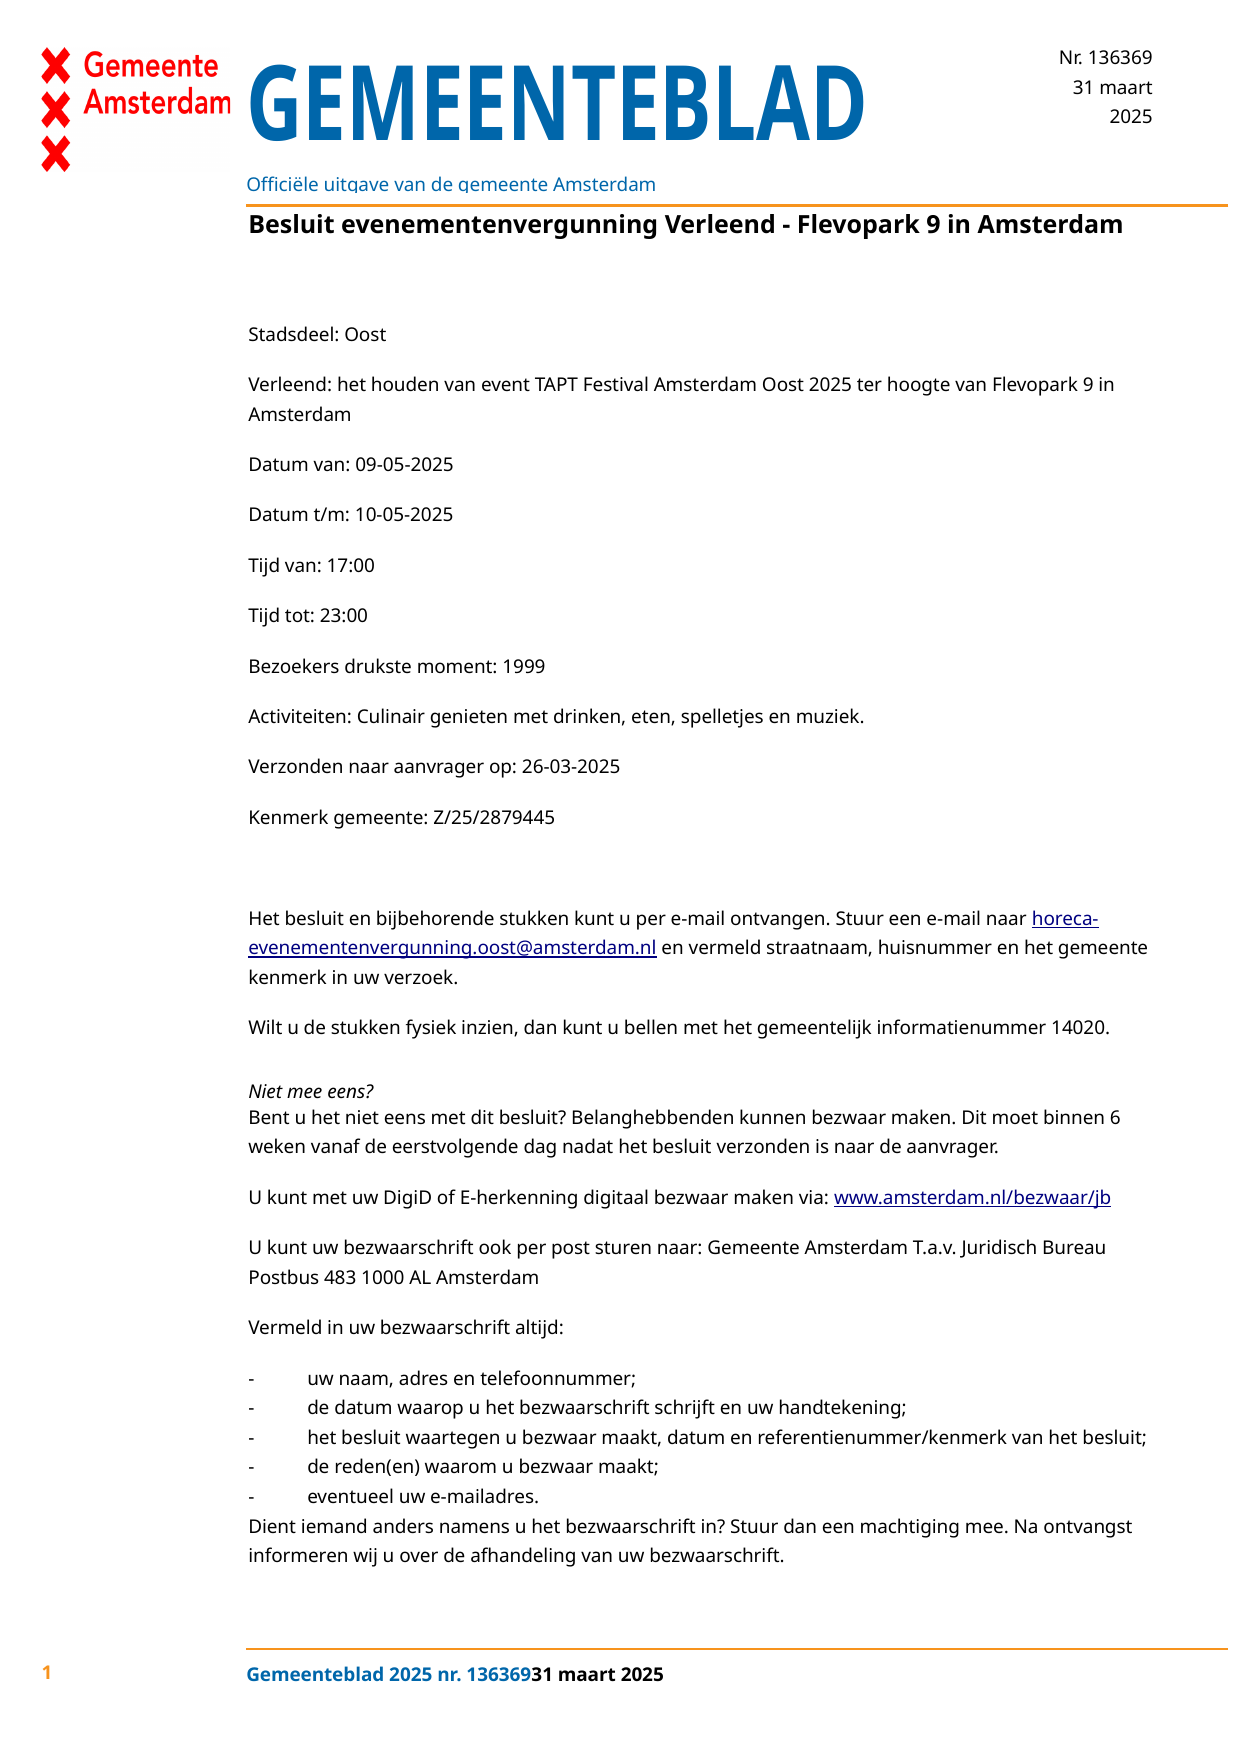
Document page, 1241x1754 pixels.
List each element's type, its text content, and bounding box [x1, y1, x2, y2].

text Datum t/m: 10-05-2025 [248, 502, 1152, 527]
text Tijd tot: 23:00 [248, 602, 1152, 628]
text Verzonden naar aanvrager op: 26-03-2025 [248, 754, 1152, 779]
text Dient iemand anders namens u het bezwaarschrift in? Stuur dan een machtiging mee. Na ontvangst informeren wij u over de afhandeling van uw bezwaarschrift. [248, 1513, 1152, 1568]
text Wilt u de stukken fysiek inzien, dan kunt u bellen met het gemeentelijk informatienummer 14020. [248, 1014, 1152, 1040]
text Kenmerk gemeente: Z/25/2879445 [248, 804, 1152, 830]
text Besluit evenementenvergunning Verleend - Flevopark 9 in Amsterdam [248, 207, 1152, 241]
text U kunt met uw DigiD of E-herkenning digitaal bezwaar maken via: www.amsterdam.nl/bezwaar/jb [248, 1184, 1152, 1210]
text Het besluit en bijbehorende stukken kunt u per e-mail ontvangen. Stuur een e-mail naar horeca-evenementenvergunning.oost@amsterdam.nl en vermeld straatnaam, huisnummer en het gemeente kenmerk in uw verzoek. [248, 905, 1152, 990]
list eventueel uw e-mailadres. [248, 1483, 1152, 1509]
list het besluit waartegen u bezwaar maakt, datum en referentienummer/kenmerk van het besluit; [248, 1424, 1152, 1450]
text Bent u het niet eens met dit besluit? Belanghebbenden kunnen bezwaar maken. Dit moet binnen 6 weken vanaf de eerstvolgende dag nadat het besluit verzonden is naar de aanvrager. [248, 1104, 1152, 1159]
text Activiteiten: Culinair genieten met drinken, eten, spelletjes en muziek. [248, 703, 1152, 729]
text Bezoekers drukste moment: 1999 [248, 653, 1152, 678]
text Vermeld in uw bezwaarschrift altijd: [248, 1314, 1152, 1340]
list uw naam, adres en telefoonnummer; [248, 1365, 1152, 1391]
picture [41, 47, 231, 172]
text U kunt uw bezwaarschrift ook per post sturen naar: Gemeente Amsterdam T.a.v. Juridisch Bureau Postbus 483 1000 AL Amsterdam [248, 1234, 1152, 1290]
text Stadsdeel: Oost [248, 321, 1152, 346]
text Tijd van: 17:00 [248, 552, 1152, 578]
list de reden(en) waarom u bezwaar maakt; [248, 1454, 1152, 1479]
text Datum van: 09-05-2025 [248, 451, 1152, 477]
list de datum waarop u het bezwaarschrift schrijft en uw handtekening; [248, 1394, 1152, 1420]
text Niet mee eens? [248, 1078, 1152, 1104]
text Verleend: het houden van event TAPT Festival Amsterdam Oost 2025 ter hoogte van Flevopark 9 in Amsterdam [248, 371, 1152, 426]
